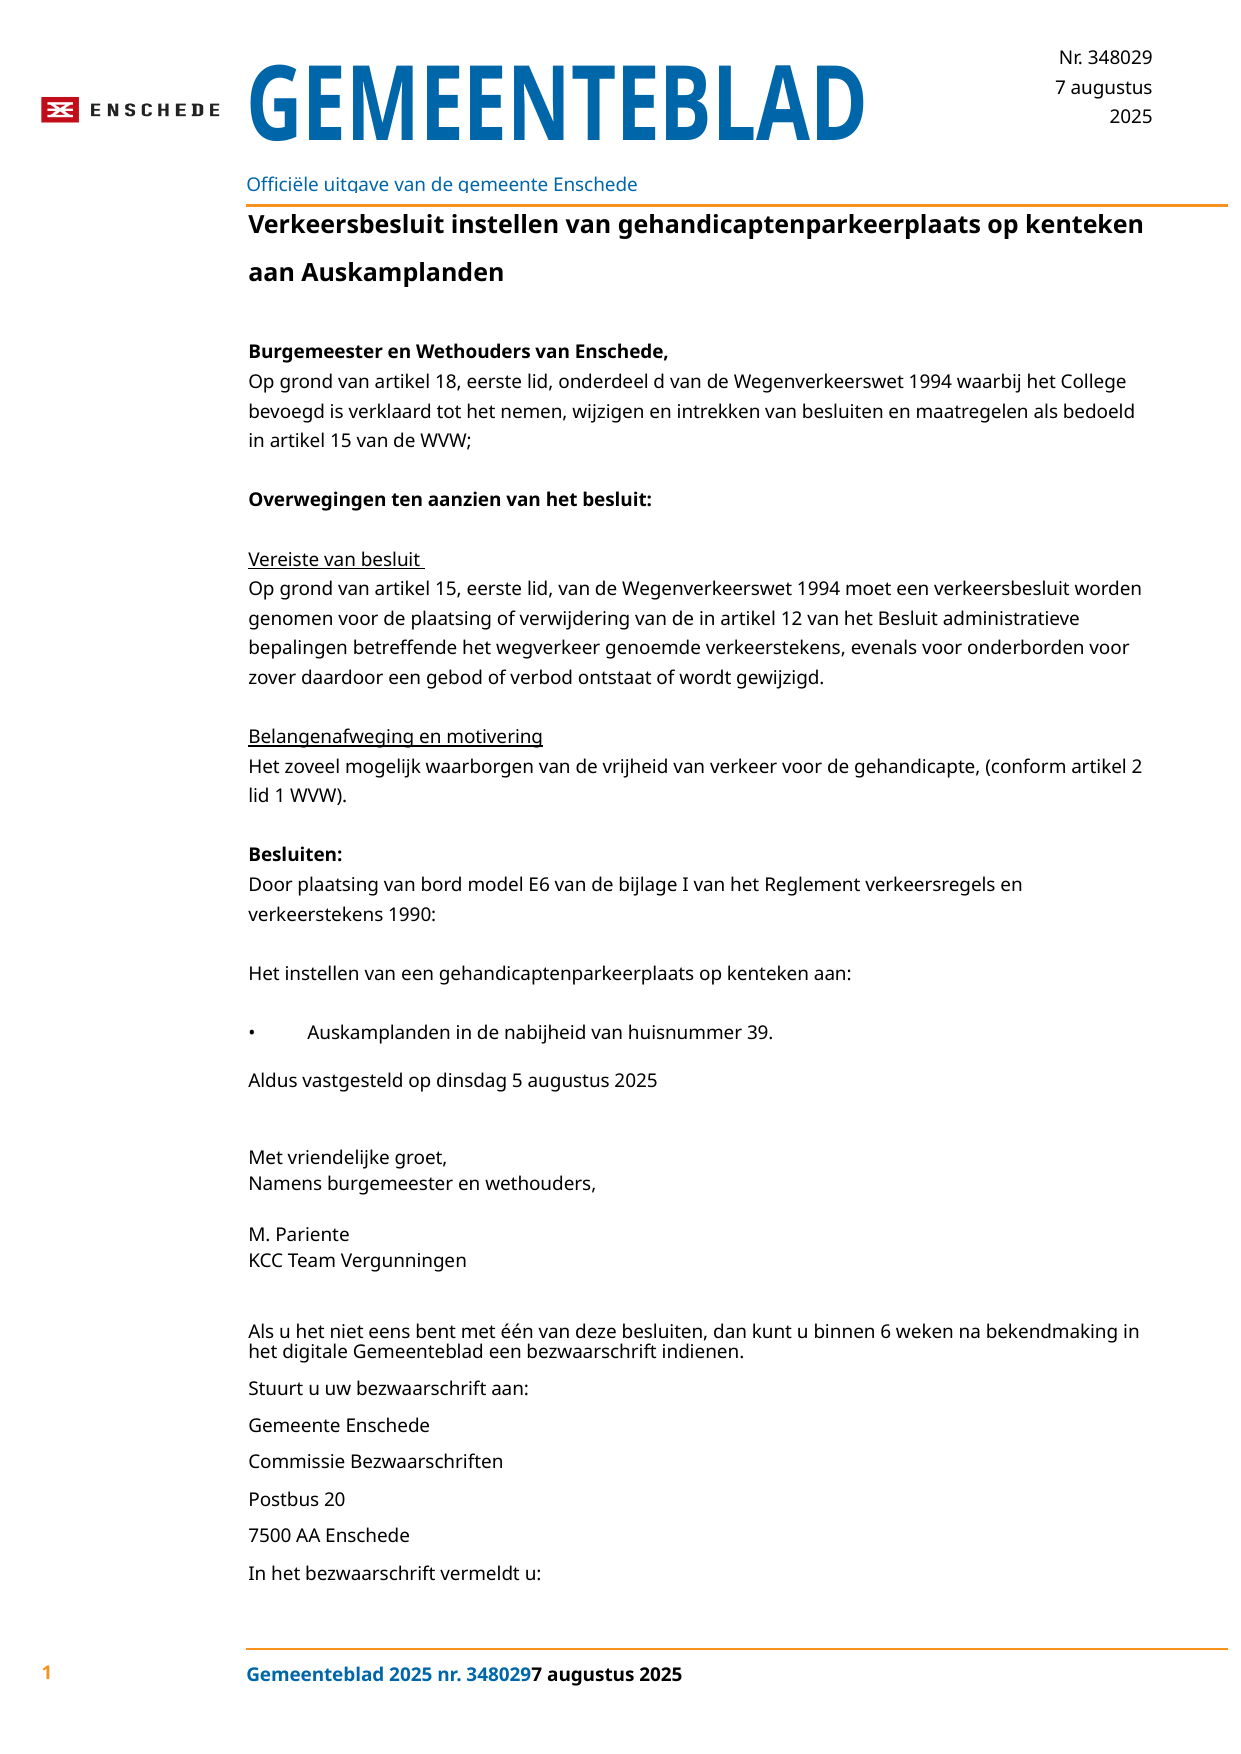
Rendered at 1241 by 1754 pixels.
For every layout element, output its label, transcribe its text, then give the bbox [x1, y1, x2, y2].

text Postbus 20 [248, 1491, 1152, 1510]
text Belangenafweging en motivering [248, 723, 1152, 749]
text Namens burgemeester en wethouders, [248, 1170, 1152, 1196]
text 7500 AA Enschede [248, 1527, 1152, 1547]
text Op grond van artikel 15, eerste lid, van de Wegenverkeerswet 1994 moet een verkeersbesluit worden genomen voor de plaatsing of verwijdering van de in artikel 12 van het Besluit administratieve bepalingen betreffende het wegverkeer genoemde verkeerstekens, evenals voor onderborden voor zover daardoor een gebod of verbod ontstaat of wordt gewijzigd. [248, 575, 1152, 690]
text Het instellen van een gehandicaptenparkeerplaats op kenteken aan: [248, 960, 1152, 986]
text Op grond van artikel 18, eerste lid, onderdeel d van de Wegenverkeerswet 1994 waarbij het College bevoegd is verklaard tot het nemen, wijzigen en intrekken van besluiten en maatregelen als bedoeld in artikel 15 van de WVW; [248, 368, 1152, 453]
text KCC Team Vergunningen [248, 1247, 1152, 1273]
text Gemeente Enschede [248, 1417, 1152, 1436]
list Auskamplanden in de nabijheid van huisnummer 39. [248, 1019, 1152, 1045]
text Met vriendelijke groet, [248, 1144, 1152, 1170]
text Aldus vastgesteld op dinsdag 5 augustus 2025 [248, 1067, 1152, 1093]
text Stuurt u uw bezwaarschrift aan: [248, 1379, 1152, 1399]
text Verkeersbesluit instellen van gehandicaptenparkeerplaats op kenteken aan Auskamplanden [248, 207, 1152, 288]
text Vereiste van besluit [248, 546, 1152, 571]
text M. Pariente [248, 1221, 1152, 1247]
text Door plaatsing van bord model E6 van de bijlage I van het Reglement verkeersregels en verkeerstekens 1990: [248, 871, 1152, 926]
text Burgemeester en Wethouders van Enschede, [248, 339, 1152, 364]
text Het zoveel mogelijk waarborgen van de vrijheid van verkeer voor de gehandicapte, (conform artikel 2 lid 1 WVW). [248, 753, 1152, 808]
text Als u het niet eens bent met één van deze besluiten, dan kunt u binnen 6 weken na bekendmaking in het digitale Gemeenteblad een bezwaarschrift indienen. [248, 1323, 1152, 1362]
text In het bezwaarschrift vermeldt u: [248, 1564, 1152, 1584]
text Commissie Bezwaarschriften [248, 1453, 1152, 1473]
picture [41, 47, 231, 172]
text Besluiten: [248, 842, 1152, 867]
text Overwegingen ten aanzien van het besluit: [248, 487, 1152, 512]
